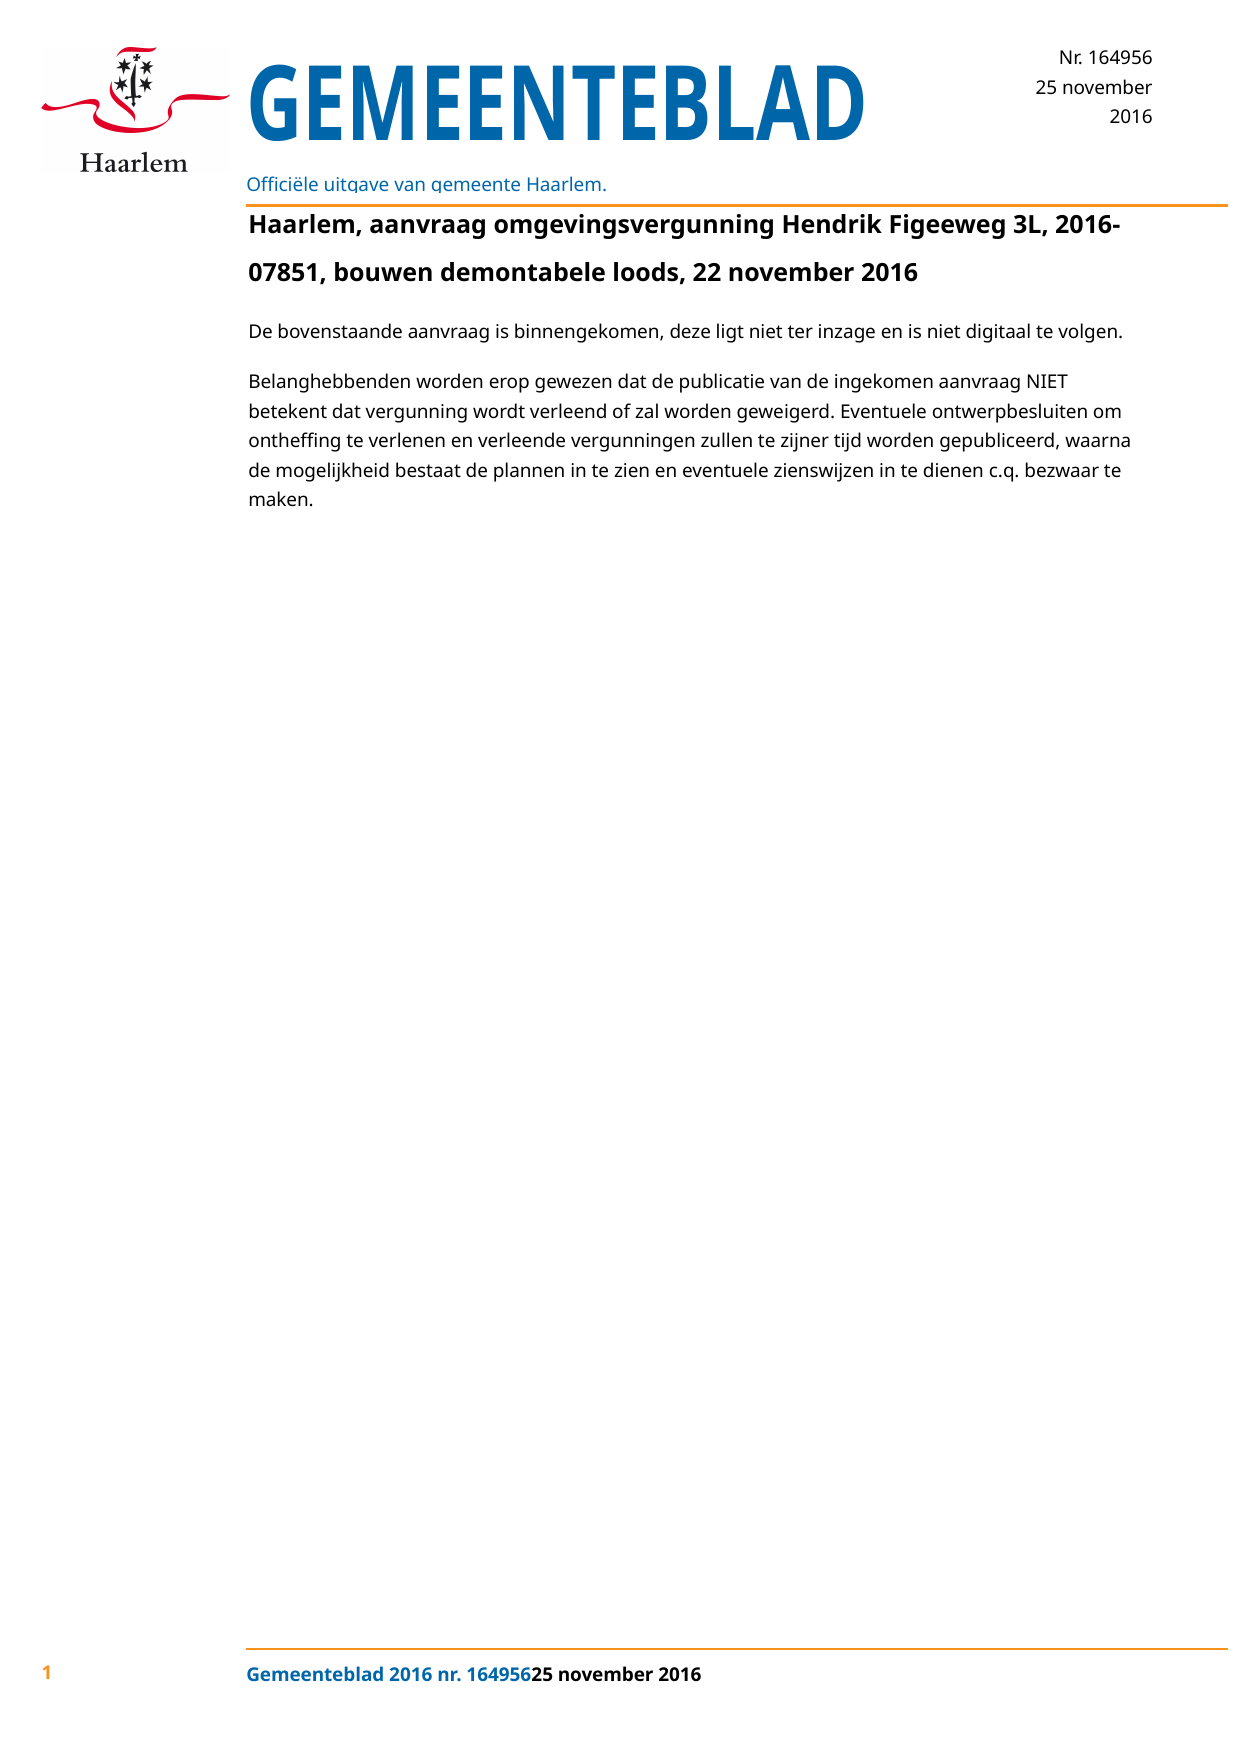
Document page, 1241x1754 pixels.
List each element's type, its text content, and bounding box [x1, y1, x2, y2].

text Belanghebbenden worden erop gewezen dat de publicatie van de ingekomen aanvraag NIET betekent dat vergunning wordt verleend of zal worden geweigerd. Eventuele ontwerpbesluiten om ontheffing te verlenen en verleende vergunningen zullen te zijner tijd worden gepubliceerd, waarna de mogelijkheid bestaat de plannen in te zien en eventuele zienswijzen in te dienen c.q. bezwaar te maken. [248, 368, 1152, 512]
text De bovenstaande aanvraag is binnengekomen, deze ligt niet ter inzage en is niet digitaal te volgen. [248, 318, 1152, 344]
text Haarlem, aanvraag omgevingsvergunning Hendrik Figeeweg 3L, 2016-07851, bouwen demontabele loods, 22 november 2016 [248, 207, 1152, 288]
picture [41, 47, 231, 172]
